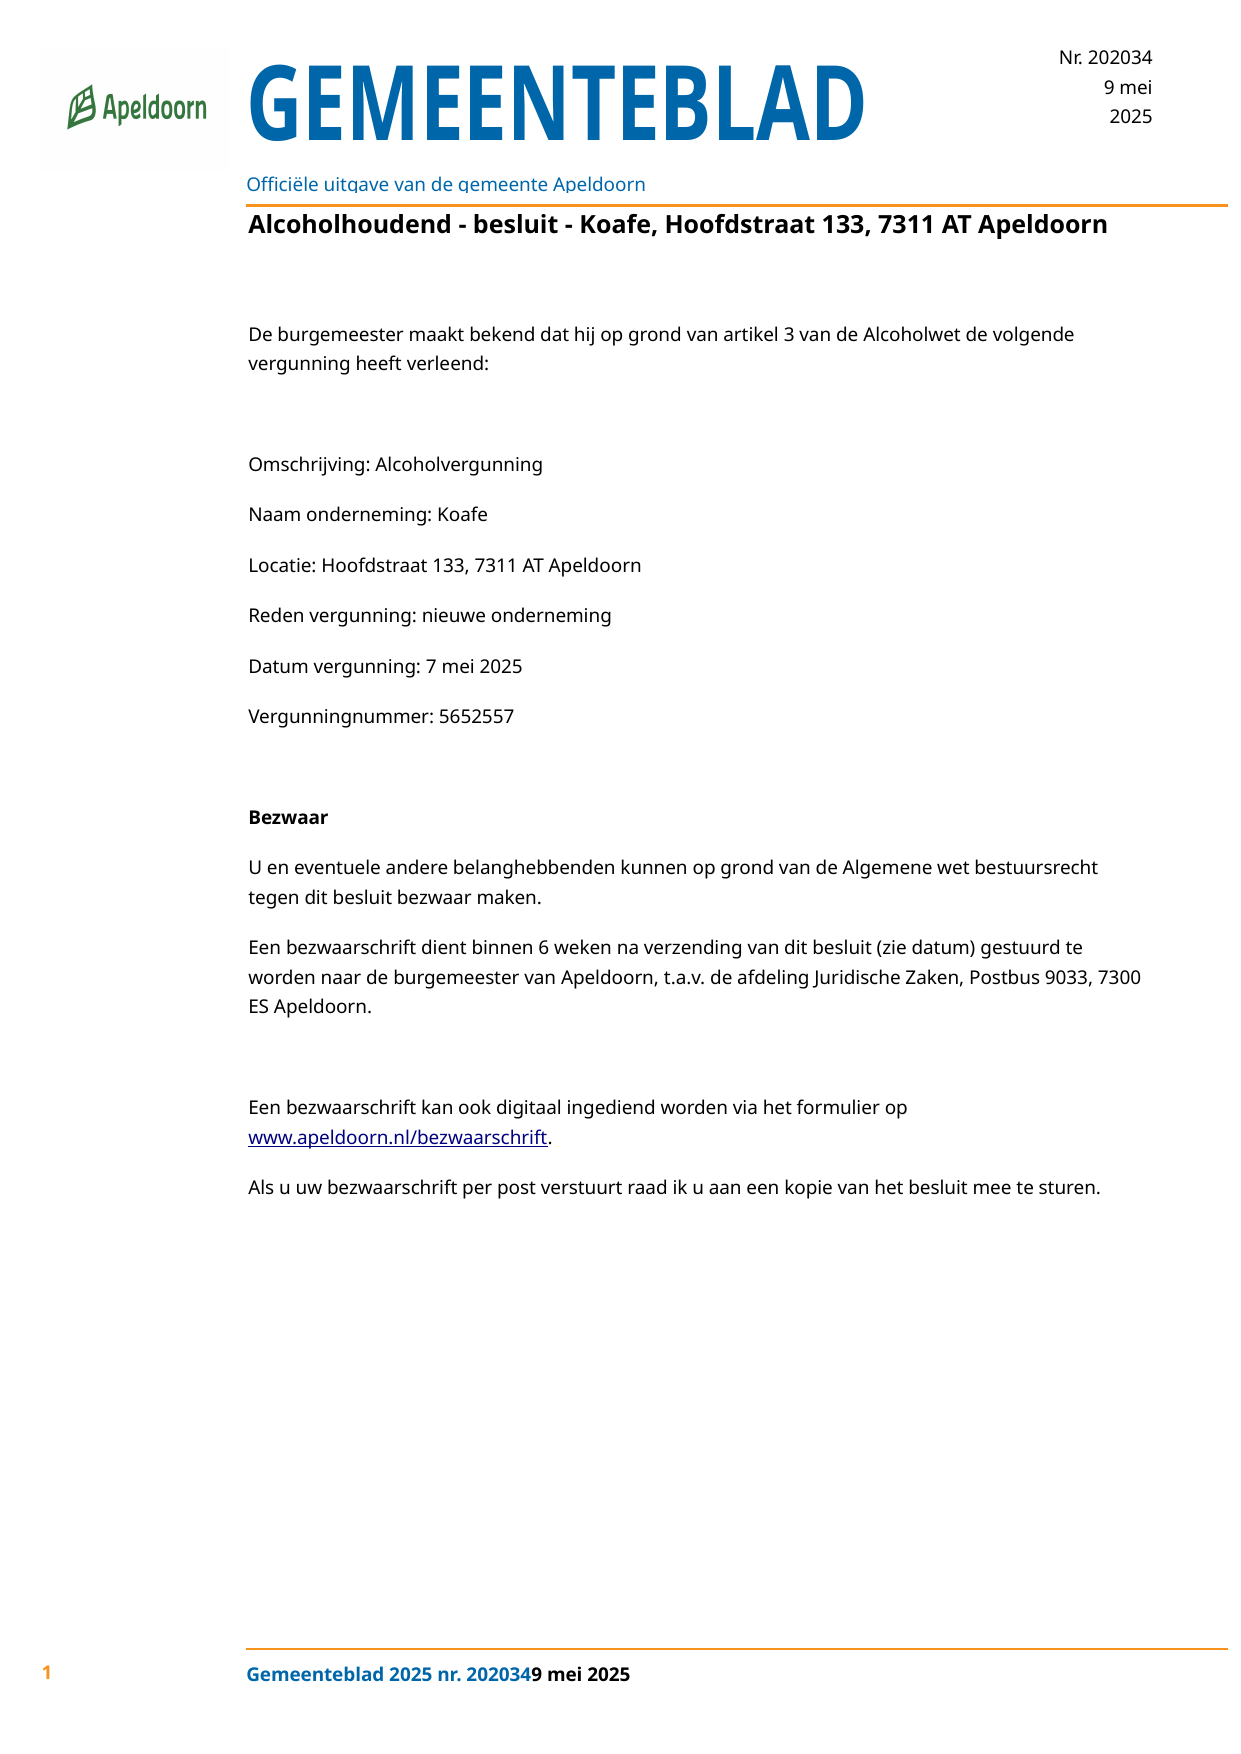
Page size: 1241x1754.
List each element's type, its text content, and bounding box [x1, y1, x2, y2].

text Omschrijving: Alcoholvergunning [248, 451, 1152, 477]
text Bezwaar [248, 804, 1152, 830]
text Locatie: Hoofdstraat 133, 7311 AT Apeldoorn [248, 552, 1152, 578]
text Reden vergunning: nieuwe onderneming [248, 602, 1152, 628]
text Als u uw bezwaarschrift per post verstuurt raad ik u aan een kopie van het besluit mee te sturen. [248, 1174, 1152, 1200]
text Datum vergunning: 7 mei 2025 [248, 653, 1152, 678]
text Een bezwaarschrift kan ook digitaal ingediend worden via het formulier op www.apeldoorn.nl/bezwaarschrift. [248, 1094, 1152, 1150]
text Naam onderneming: Koafe [248, 502, 1152, 527]
text Vergunningnummer: 5652557 [248, 703, 1152, 729]
text Alcoholhoudend - besluit - Koafe, Hoofdstraat 133, 7311 AT Apeldoorn [248, 207, 1152, 241]
text Een bezwaarschrift dient binnen 6 weken na verzending van dit besluit (zie datum) gestuurd te worden naar de burgemeester van Apeldoorn, t.a.v. de afdeling Juridische Zaken, Postbus 9033, 7300 ES Apeldoorn. [248, 934, 1152, 1019]
picture [41, 47, 231, 172]
text U en eventuele andere belanghebbenden kunnen op grond van de Algemene wet bestuursrecht tegen dit besluit bezwaar maken. [248, 854, 1152, 910]
text De burgemeester maakt bekend dat hij op grond van artikel 3 van de Alcoholwet de volgende vergunning heeft verleend: [248, 321, 1152, 376]
